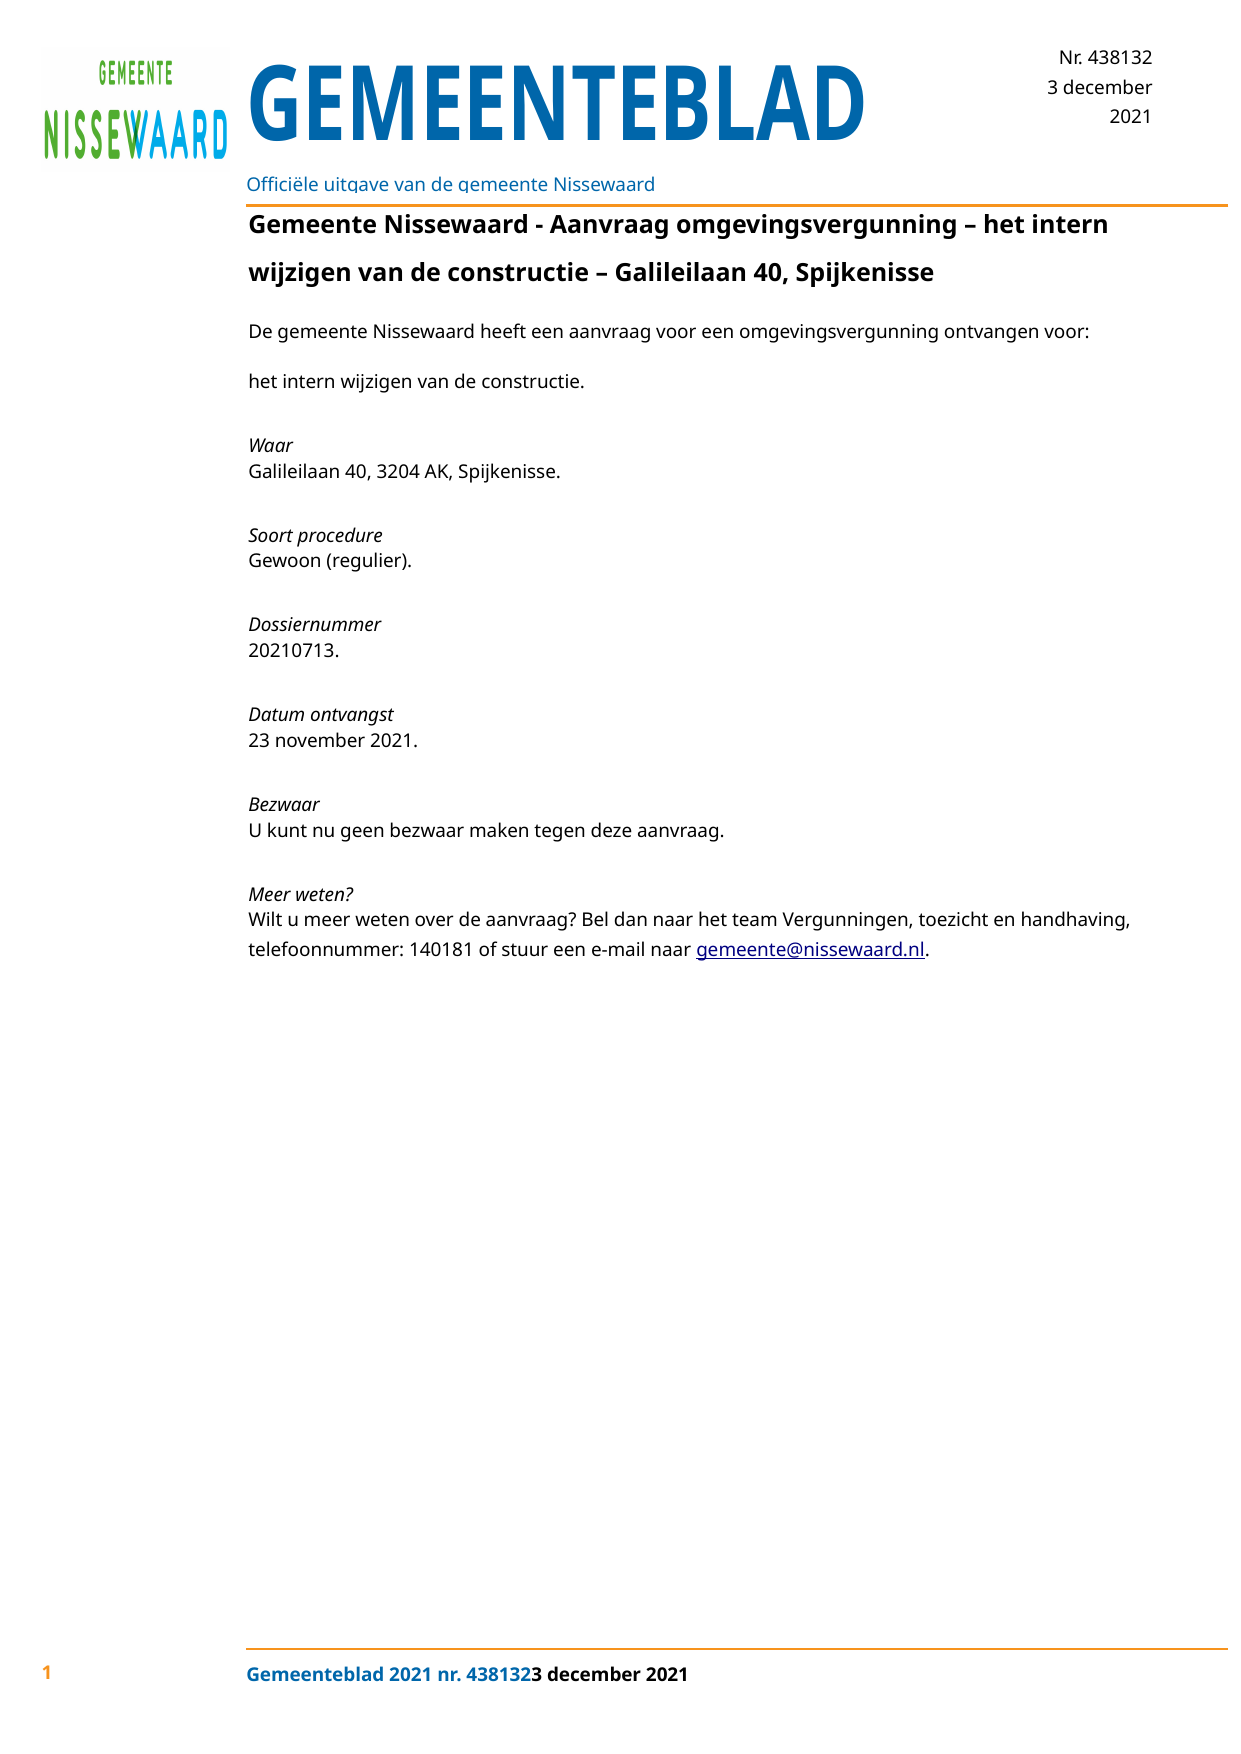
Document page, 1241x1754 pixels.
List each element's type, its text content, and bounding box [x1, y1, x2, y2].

text Datum ontvangst [248, 701, 1152, 727]
text De gemeente Nissewaard heeft een aanvraag voor een omgevingsvergunning ontvangen voor: [248, 318, 1152, 344]
text Galileilaan 40, 3204 AK, Spijkenisse. [248, 458, 1152, 484]
text U kunt nu geen bezwaar maken tegen deze aanvraag. [248, 817, 1152, 842]
text Soort procedure [248, 522, 1152, 548]
picture [41, 47, 231, 172]
text Meer weten? [248, 881, 1152, 906]
text Wilt u meer weten over de aanvraag? Bel dan naar het team Vergunningen, toezicht en handhaving, telefoonnummer: 140181 of stuur een e-mail naar gemeente@nissewaard.nl. [248, 906, 1152, 962]
text 23 november 2021. [248, 727, 1152, 753]
text Waar [248, 432, 1152, 458]
text 20210713. [248, 637, 1152, 663]
text Gemeente Nissewaard - Aanvraag omgevingsvergunning – het intern wijzigen van de constructie – Galileilaan 40, Spijkenisse [248, 207, 1152, 288]
text Gewoon (regulier). [248, 548, 1152, 573]
text Dossiernummer [248, 612, 1152, 637]
text het intern wijzigen van de constructie. [248, 368, 1152, 394]
text Bezwaar [248, 791, 1152, 817]
